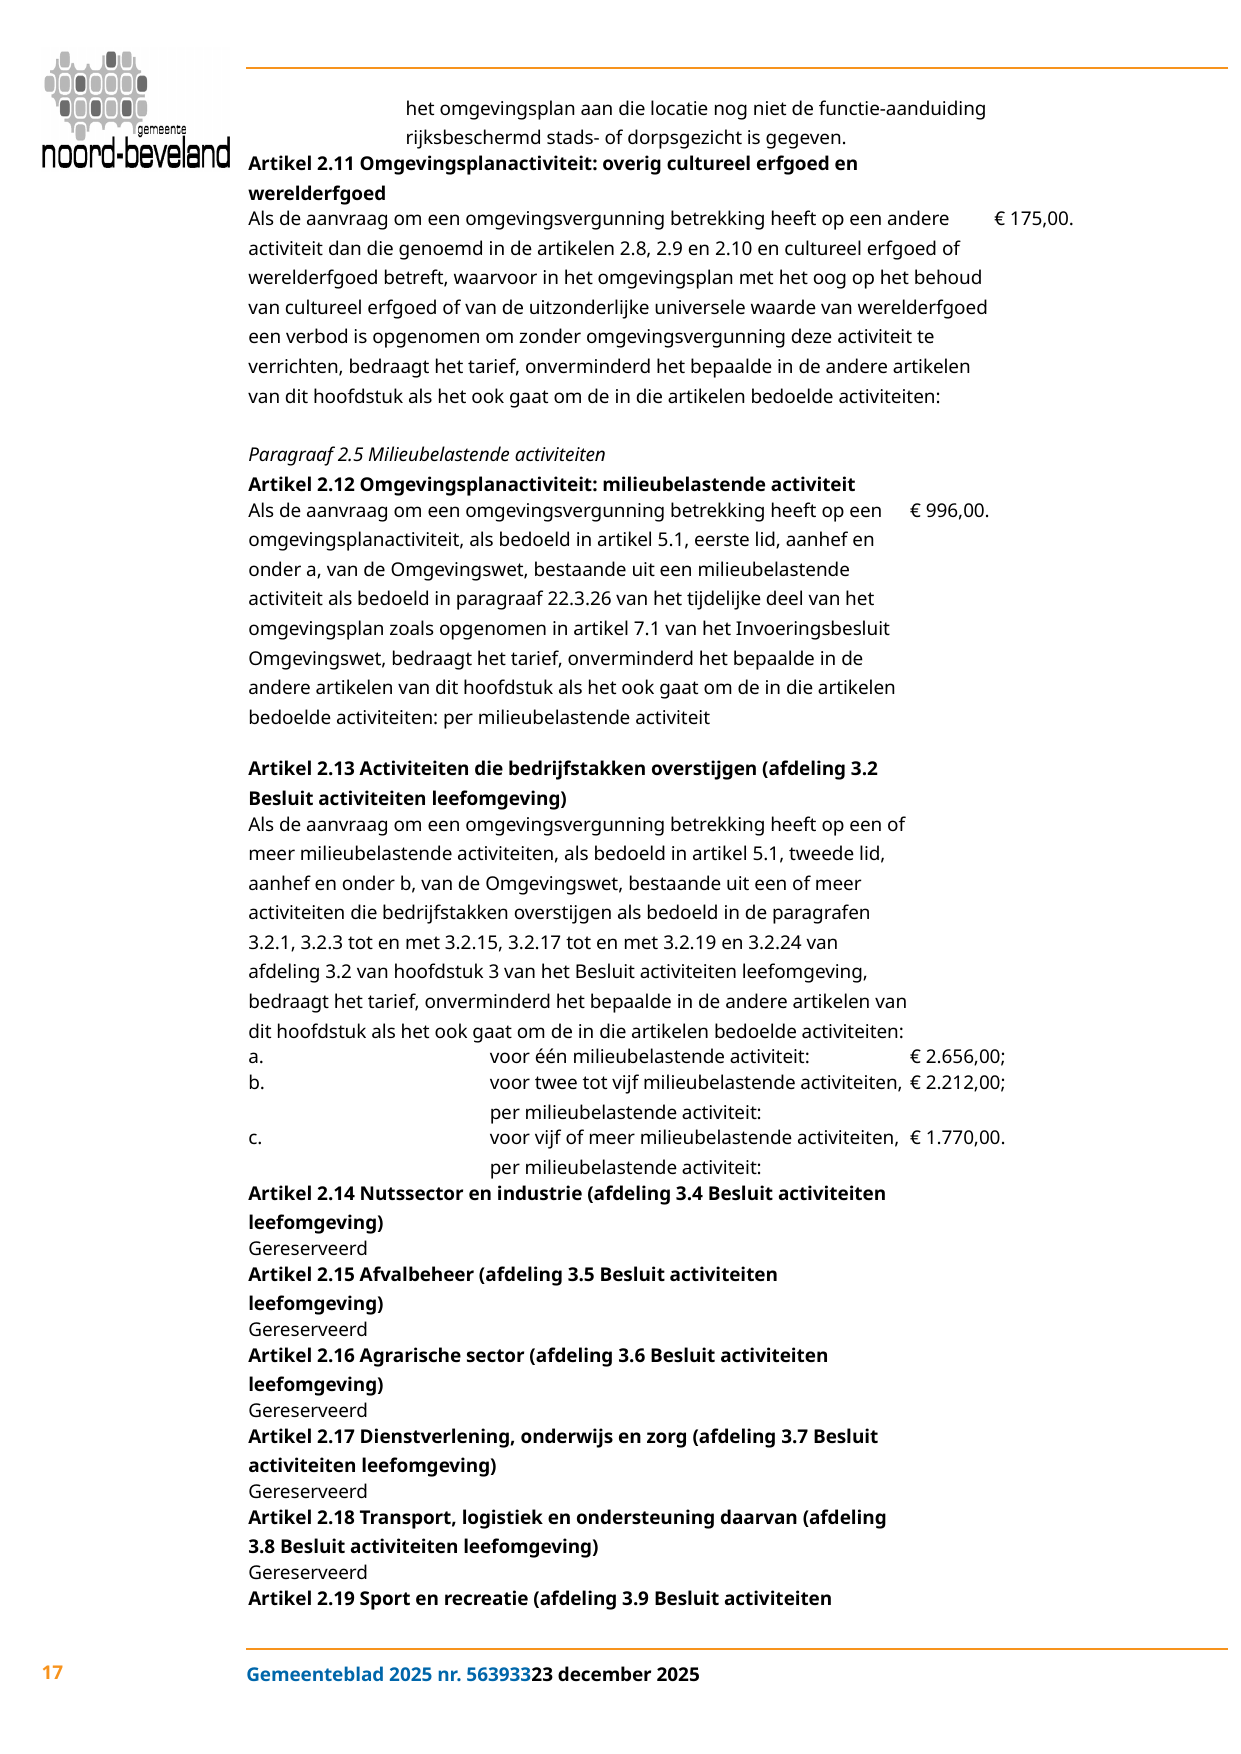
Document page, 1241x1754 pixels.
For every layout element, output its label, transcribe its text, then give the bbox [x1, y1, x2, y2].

table_cell Artikel 2.19 Sport en recreatie (afdeling 3.9 Besluit activiteiten [248, 1585, 910, 1611]
table_cell € 996,00. [910, 497, 1152, 730]
table_cell c. [248, 1125, 489, 1180]
table_cell Als de aanvraag om een omgevingsvergunning betrekking heeft op een omgevingsplanactiviteit, als bedoeld in artikel 5.1, eerste lid, aanhef en onder a, van de Omgevingswet, bestaande uit een milieubelastende activiteit als bedoeld in paragraaf 22.3.26 van het tijdelijke deel van het omgevingsplan zoals opgenomen in artikel 7.1 van het Invoeringsbesluit Omgevingswet, bedraagt het tarief, onverminderd het bepaalde in de andere artikelen van dit hoofdstuk als het ook gaat om de in die artikelen bedoelde activiteiten: per milieubelastende activiteit [248, 497, 910, 730]
table_cell [910, 811, 1152, 1043]
table_cell € 1.770,00. [910, 1125, 1152, 1180]
table_cell voor één milieubelastende activiteit: [490, 1044, 910, 1069]
table_cell Gereserveerd [248, 1397, 910, 1423]
table_header Artikel 2.12 Omgevingsplanactiviteit: milieubelastende activiteit [248, 471, 910, 497]
table_cell Artikel 2.18 Transport, logistiek en ondersteuning daarvan (afdeling 3.8 Besluit activiteiten leefomgeving) [248, 1504, 910, 1559]
table_cell Artikel 2.14 Nutssector en industrie (afdeling 3.4 Besluit activiteiten leefomgeving) [248, 1180, 910, 1235]
table_cell voor twee tot vijf milieubelastende activiteiten, per milieubelastende activiteit: [490, 1069, 910, 1124]
picture [41, 47, 231, 172]
table_cell [994, 95, 1152, 150]
table_cell Gereserveerd [248, 1316, 910, 1342]
table_cell [910, 1478, 1152, 1504]
table_cell [910, 1261, 1152, 1316]
table_cell b. [248, 1069, 489, 1124]
table_cell Artikel 2.15 Afvalbeheer (afdeling 3.5 Besluit activiteiten leefomgeving) [248, 1261, 910, 1316]
table_cell a. [248, 1044, 489, 1069]
text Paragraaf 2.5 Milieubelastende activiteiten [248, 441, 1152, 467]
table_cell Artikel 2.16 Agrarische sector (afdeling 3.6 Besluit activiteiten leefomgeving) [248, 1342, 910, 1397]
table_cell [910, 1423, 1152, 1478]
table_cell Als de aanvraag om een omgevingsvergunning betrekking heeft op een of meer milieubelastende activiteiten, als bedoeld in artikel 5.1, tweede lid, aanhef en onder b, van de Omgevingswet, bestaande uit een of meer activiteiten die bedrijfstakken overstijgen als bedoeld in de paragrafen 3.2.1, 3.2.3 tot en met 3.2.15, 3.2.17 tot en met 3.2.19 en 3.2.24 van afdeling 3.2 van hoofdstuk 3 van het Besluit activiteiten leefomgeving, bedraagt het tarief, onverminderd het bepaalde in de andere artikelen van dit hoofdstuk als het ook gaat om de in die artikelen bedoelde activiteiten: [248, 811, 910, 1043]
table_cell Gereserveerd [248, 1559, 910, 1585]
table_cell [910, 1504, 1152, 1559]
table_cell voor vijf of meer milieubelastende activiteiten, per milieubelastende activiteit: [490, 1125, 910, 1180]
table_cell [910, 1585, 1152, 1611]
table_cell Als de aanvraag om een omgevingsvergunning betrekking heeft op een andere activiteit dan die genoemd in de artikelen 2.8, 2.9 en 2.10 en cultureel erfgoed of werelderfgoed betreft, waarvoor in het omgevingsplan met het oog op het behoud van cultureel erfgoed of van de uitzonderlijke universele waarde van werelderfgoed een verbod is opgenomen om zonder omgevingsvergunning deze activiteit te verrichten, bedraagt het tarief, onverminderd het bepaalde in de andere artikelen van dit hoofdstuk als het ook gaat om de in die artikelen bedoelde activiteiten: [248, 205, 994, 409]
table_cell [910, 1397, 1152, 1423]
table_cell € 175,00. [994, 205, 1152, 409]
table_cell Gereserveerd [248, 1235, 910, 1261]
table_cell [248, 730, 1152, 755]
table_cell € 2.656,00; [910, 1044, 1152, 1069]
table_cell [910, 1235, 1152, 1261]
table_cell [910, 1342, 1152, 1397]
table_cell [910, 1559, 1152, 1585]
table_cell het omgevingsplan aan die locatie nog niet de functie-aanduiding rijksbeschermd stads- of dorpsgezicht is gegeven. [405, 95, 994, 150]
table_cell [994, 150, 1152, 205]
table_cell [910, 1180, 1152, 1235]
table_cell [910, 755, 1152, 811]
table_cell Gereserveerd [248, 1478, 910, 1504]
table_cell [910, 1316, 1152, 1342]
table_cell Artikel 2.13 Activiteiten die bedrijfstakken overstijgen (afdeling 3.2 Besluit activiteiten leefomgeving) [248, 755, 910, 811]
table_cell € 2.212,00; [910, 1069, 1152, 1124]
table_header [910, 471, 1152, 497]
table_cell Artikel 2.11 Omgevingsplanactiviteit: overig cultureel erfgoed en werelderfgoed [248, 150, 994, 205]
table_cell Artikel 2.17 Dienstverlening, onderwijs en zorg (afdeling 3.7 Besluit activiteiten leefomgeving) [248, 1423, 910, 1478]
table_cell [248, 95, 405, 150]
